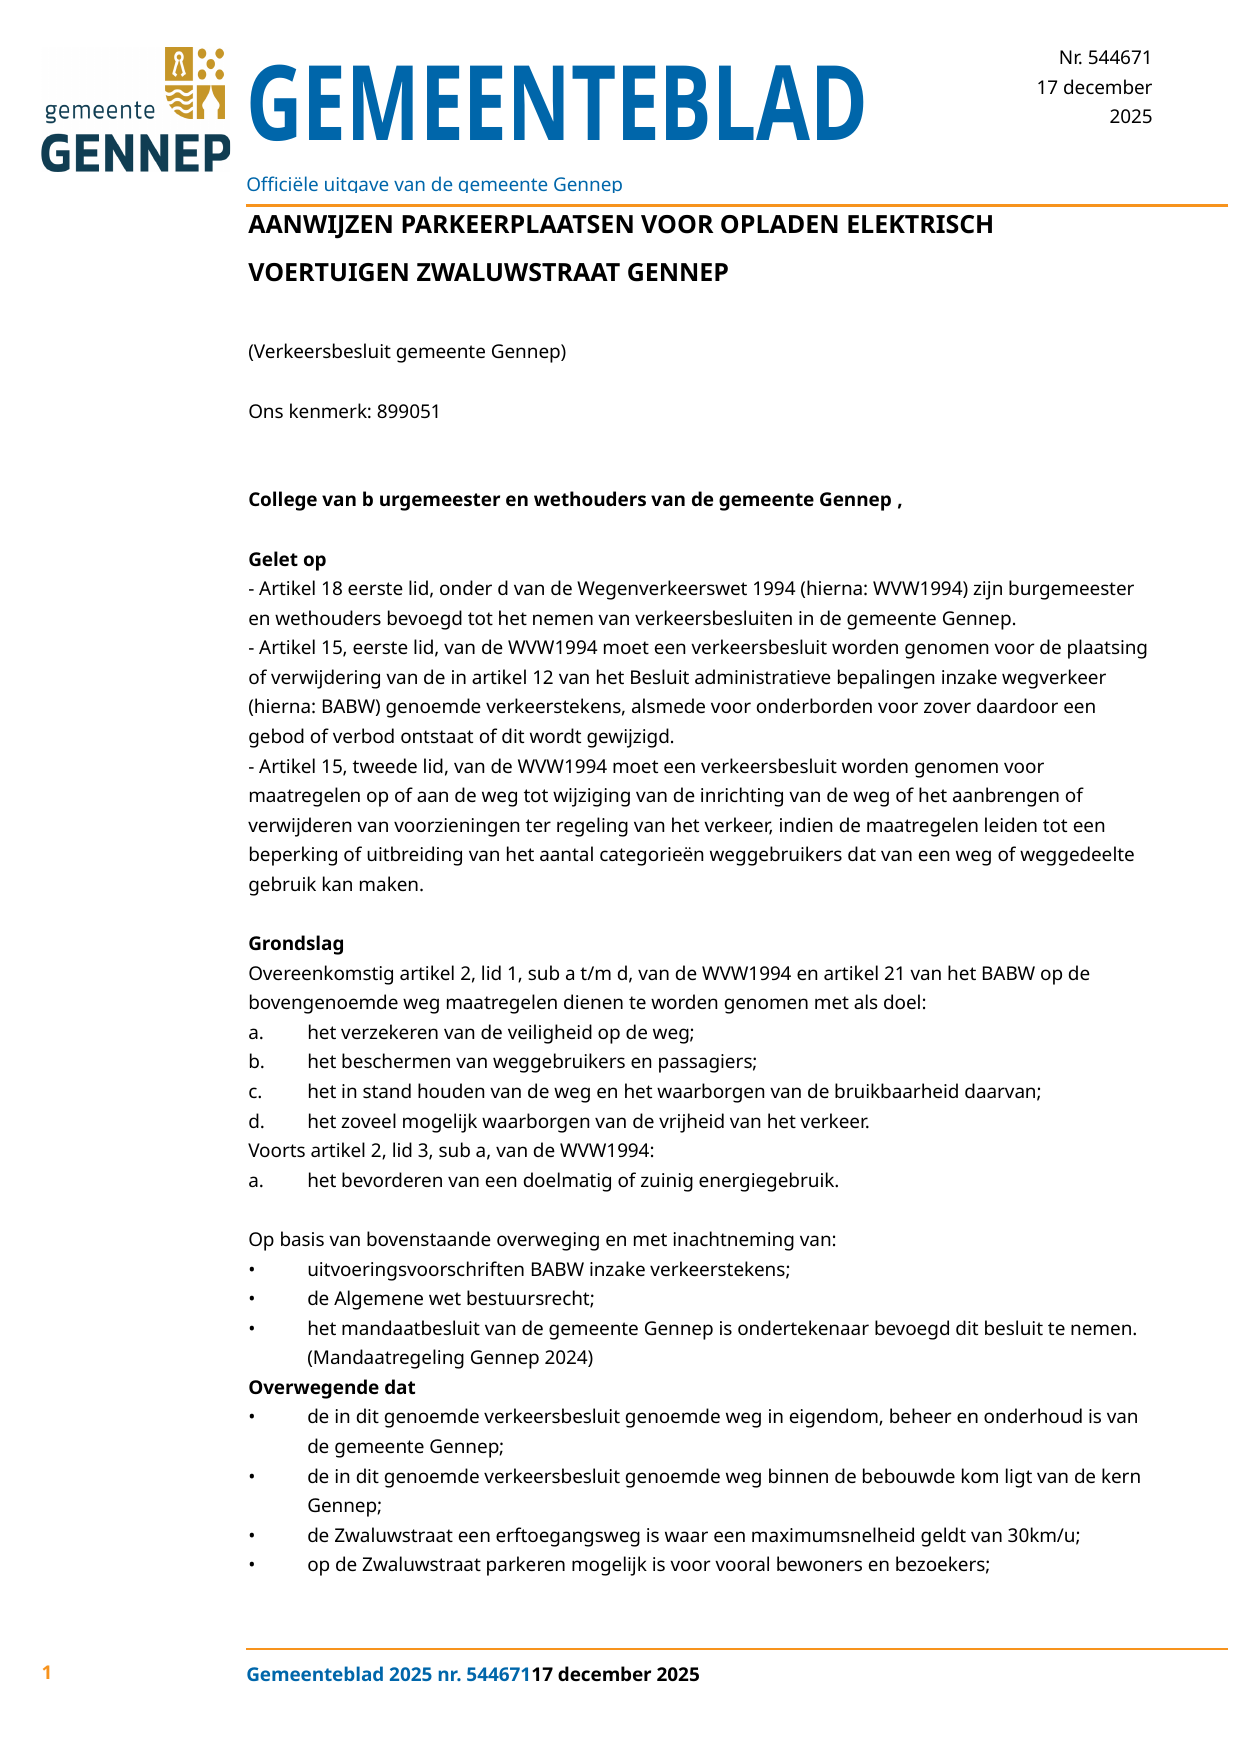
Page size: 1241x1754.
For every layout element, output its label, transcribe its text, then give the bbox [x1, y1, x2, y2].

list de in dit genoemde verkeersbesluit genoemde weg in eigendom, beheer en onderhoud is van de gemeente Gennep; [248, 1404, 1152, 1459]
text AANWIJZEN PARKEERPLAATSEN VOOR OPLADEN ELEKTRISCH VOERTUIGEN ZWALUWSTRAAT GENNEP [248, 207, 1152, 288]
list het zoveel mogelijk waarborgen van de vrijheid van het verkeer. [248, 1108, 1152, 1133]
text College van b urgemeester en wethouders van de gemeente Gennep , [248, 487, 1152, 512]
text - Artikel 18 eerste lid, onder d van de Wegenverkeerswet 1994 (hierna: WVW1994) zijn burgemeester en wethouders bevoegd tot het nemen van verkeersbesluiten in de gemeente Gennep. [248, 575, 1152, 631]
text Grondslag [248, 930, 1152, 956]
list de Algemene wet bestuursrecht; [248, 1285, 1152, 1311]
list de Zwaluwstraat een erftoegangsweg is waar een maximumsnelheid geldt van 30km/u; [248, 1522, 1152, 1548]
text Overwegende dat [248, 1374, 1152, 1400]
text (Verkeersbesluit gemeente Gennep) [248, 339, 1152, 364]
picture [41, 47, 231, 172]
list het in stand houden van de weg en het waarborgen van de bruikbaarheid daarvan; [248, 1078, 1152, 1104]
text Voorts artikel 2, lid 3, sub a, van de WVW1994: [248, 1137, 1152, 1163]
text Ons kenmerk: 899051 [248, 398, 1152, 423]
list de in dit genoemde verkeersbesluit genoemde weg binnen de bebouwde kom ligt van de kern Gennep; [248, 1463, 1152, 1518]
text - Artikel 15, eerste lid, van de WVW1994 moet een verkeersbesluit worden genomen voor de plaatsing of verwijdering van de in artikel 12 van het Besluit administratieve bepalingen inzake wegverkeer (hierna: BABW) genoemde verkeerstekens, alsmede voor onderborden voor zover daardoor een gebod of verbod ontstaat of dit wordt gewijzigd. [248, 634, 1152, 749]
list uitvoeringsvoorschriften BABW inzake verkeerstekens; [248, 1256, 1152, 1281]
text - Artikel 15, tweede lid, van de WVW1994 moet een verkeersbesluit worden genomen voor maatregelen op of aan de weg tot wijziging van de inrichting van de weg of het aanbrengen of verwijderen van voorzieningen ter regeling van het verkeer, indien de maatregelen leiden tot een beperking of uitbreiding van het aantal categorieën weggebruikers dat van een weg of weggedeelte gebruik kan maken. [248, 753, 1152, 897]
text Op basis van bovenstaande overweging en met inachtneming van: [248, 1226, 1152, 1252]
text Overeenkomstig artikel 2, lid 1, sub a t/m d, van de WVW1994 en artikel 21 van het BABW op de bovengenoemde weg maatregelen dienen te worden genomen met als doel: [248, 960, 1152, 1015]
list het beschermen van weggebruikers en passagiers; [248, 1049, 1152, 1074]
list het verzekeren van de veiligheid op de weg; [248, 1019, 1152, 1045]
list het bevorderen van een doelmatig of zuinig energiegebruik. [248, 1167, 1152, 1193]
list op de Zwaluwstraat parkeren mogelijk is voor vooral bewoners en bezoekers; [248, 1552, 1152, 1577]
list het mandaatbesluit van de gemeente Gennep is ondertekenaar bevoegd dit besluit te nemen. (Mandaatregeling Gennep 2024) [248, 1315, 1152, 1370]
text Gelet op [248, 546, 1152, 571]
